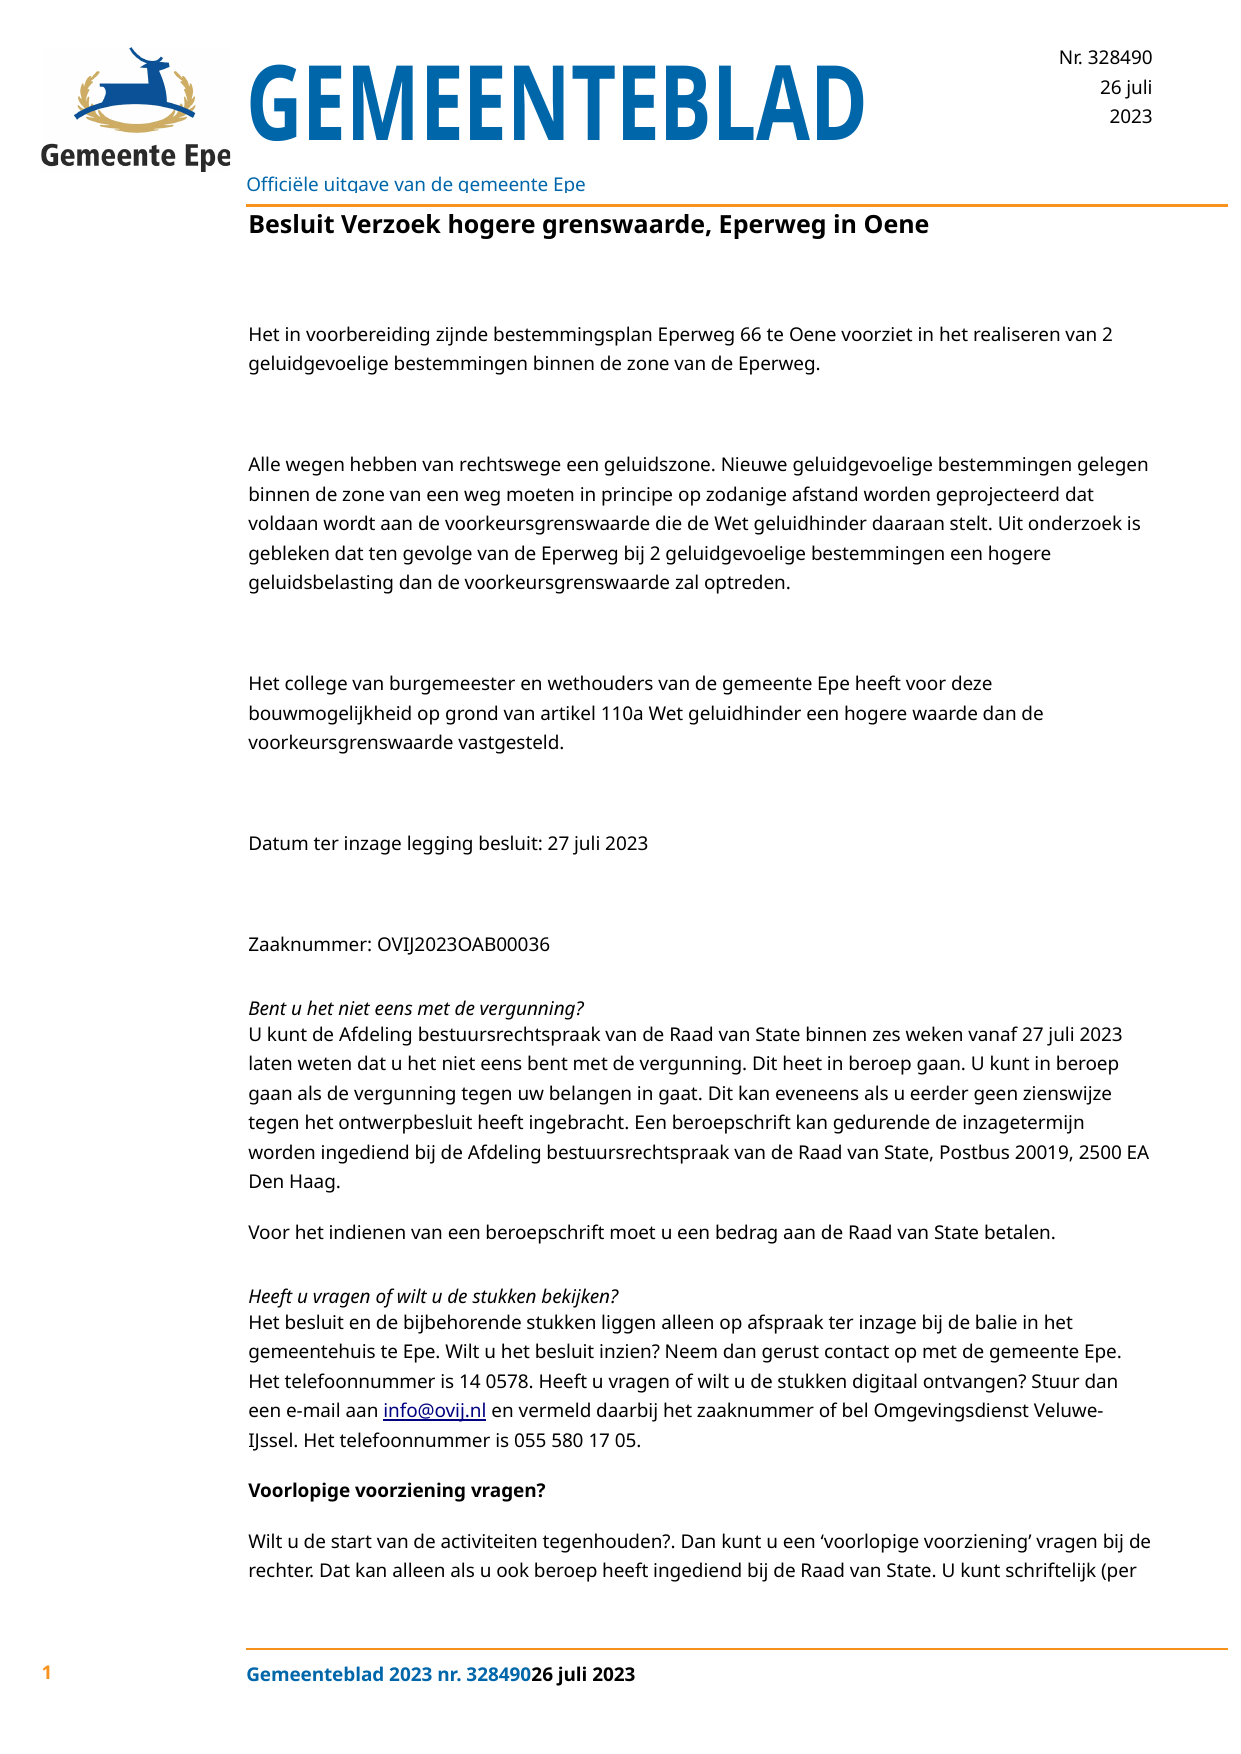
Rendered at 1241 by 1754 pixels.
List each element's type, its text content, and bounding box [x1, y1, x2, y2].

text Bent u het niet eens met de vergunning? [248, 995, 1152, 1021]
text Het college van burgemeester en wethouders van de gemeente Epe heeft voor deze bouwmogelijkheid op grond van artikel 110a Wet geluidhinder een hogere waarde dan de voorkeursgrenswaarde vastgesteld. [248, 670, 1152, 755]
text Heeft u vragen of wilt u de stukken bekijken? [248, 1283, 1152, 1309]
text Datum ter inzage legging besluit: 27 juli 2023 [248, 830, 1152, 856]
text Het in voorbereiding zijnde bestemmingsplan Eperweg 66 te Oene voorziet in het realiseren van 2 geluidgevoelige bestemmingen binnen de zone van de Eperweg. [248, 321, 1152, 376]
text U kunt de Afdeling bestuursrechtspraak van de Raad van State binnen zes weken vanaf 27 juli 2023 laten weten dat u het niet eens bent met de vergunning. Dit heet in beroep gaan. U kunt in beroep gaan als de vergunning tegen uw belangen in gaat. Dit kan eveneens als u eerder geen zienswijze tegen het ontwerpbesluit heeft ingebracht. Een beroepschrift kan gedurende de inzagetermijn worden ingediend bij de Afdeling bestuursrechtspraak van de Raad van State, Postbus 20019, 2500 EA Den Haag. [248, 1021, 1152, 1194]
text Zaaknummer: OVIJ2023OAB00036 [248, 931, 1152, 957]
text Voor het indienen van een beroepschrift moet u een bedrag aan de Raad van State betalen. [248, 1219, 1152, 1245]
text Besluit Verzoek hogere grenswaarde, Eperweg in Oene [248, 207, 1152, 241]
text Voorlopige voorziening vragen? [248, 1478, 1152, 1503]
text Alle wegen hebben van rechtswege een geluidszone. Nieuwe geluidgevoelige bestemmingen gelegen binnen de zone van een weg moeten in principe op zodanige afstand worden geprojecteerd dat voldaan wordt aan de voorkeursgrenswaarde die de Wet geluidhinder daaraan stelt. Uit onderzoek is gebleken dat ten gevolge van de Eperweg bij 2 geluidgevoelige bestemmingen een hogere geluidsbelasting dan de voorkeursgrenswaarde zal optreden. [248, 451, 1152, 595]
text Wilt u de start van de activiteiten tegenhouden?. Dan kunt u een ‘voorlopige voorziening’ vragen bij de rechter. Dat kan alleen als u ook beroep heeft ingediend bij de Raad van State. U kunt schriftelijk (per [248, 1528, 1152, 1583]
picture [41, 47, 231, 172]
text Het besluit en de bijbehorende stukken liggen alleen op afspraak ter inzage bij de balie in het gemeentehuis te Epe. Wilt u het besluit inzien? Neem dan gerust contact op met de gemeente Epe. Het telefoonnummer is 14 0578. Heeft u vragen of wilt u de stukken digitaal ontvangen? Stuur dan een e-mail aan info@ovij.nl en vermeld daarbij het zaaknummer of bel Omgevingsdienst Veluwe-IJssel. Het telefoonnummer is 055 580 17 05. [248, 1309, 1152, 1453]
